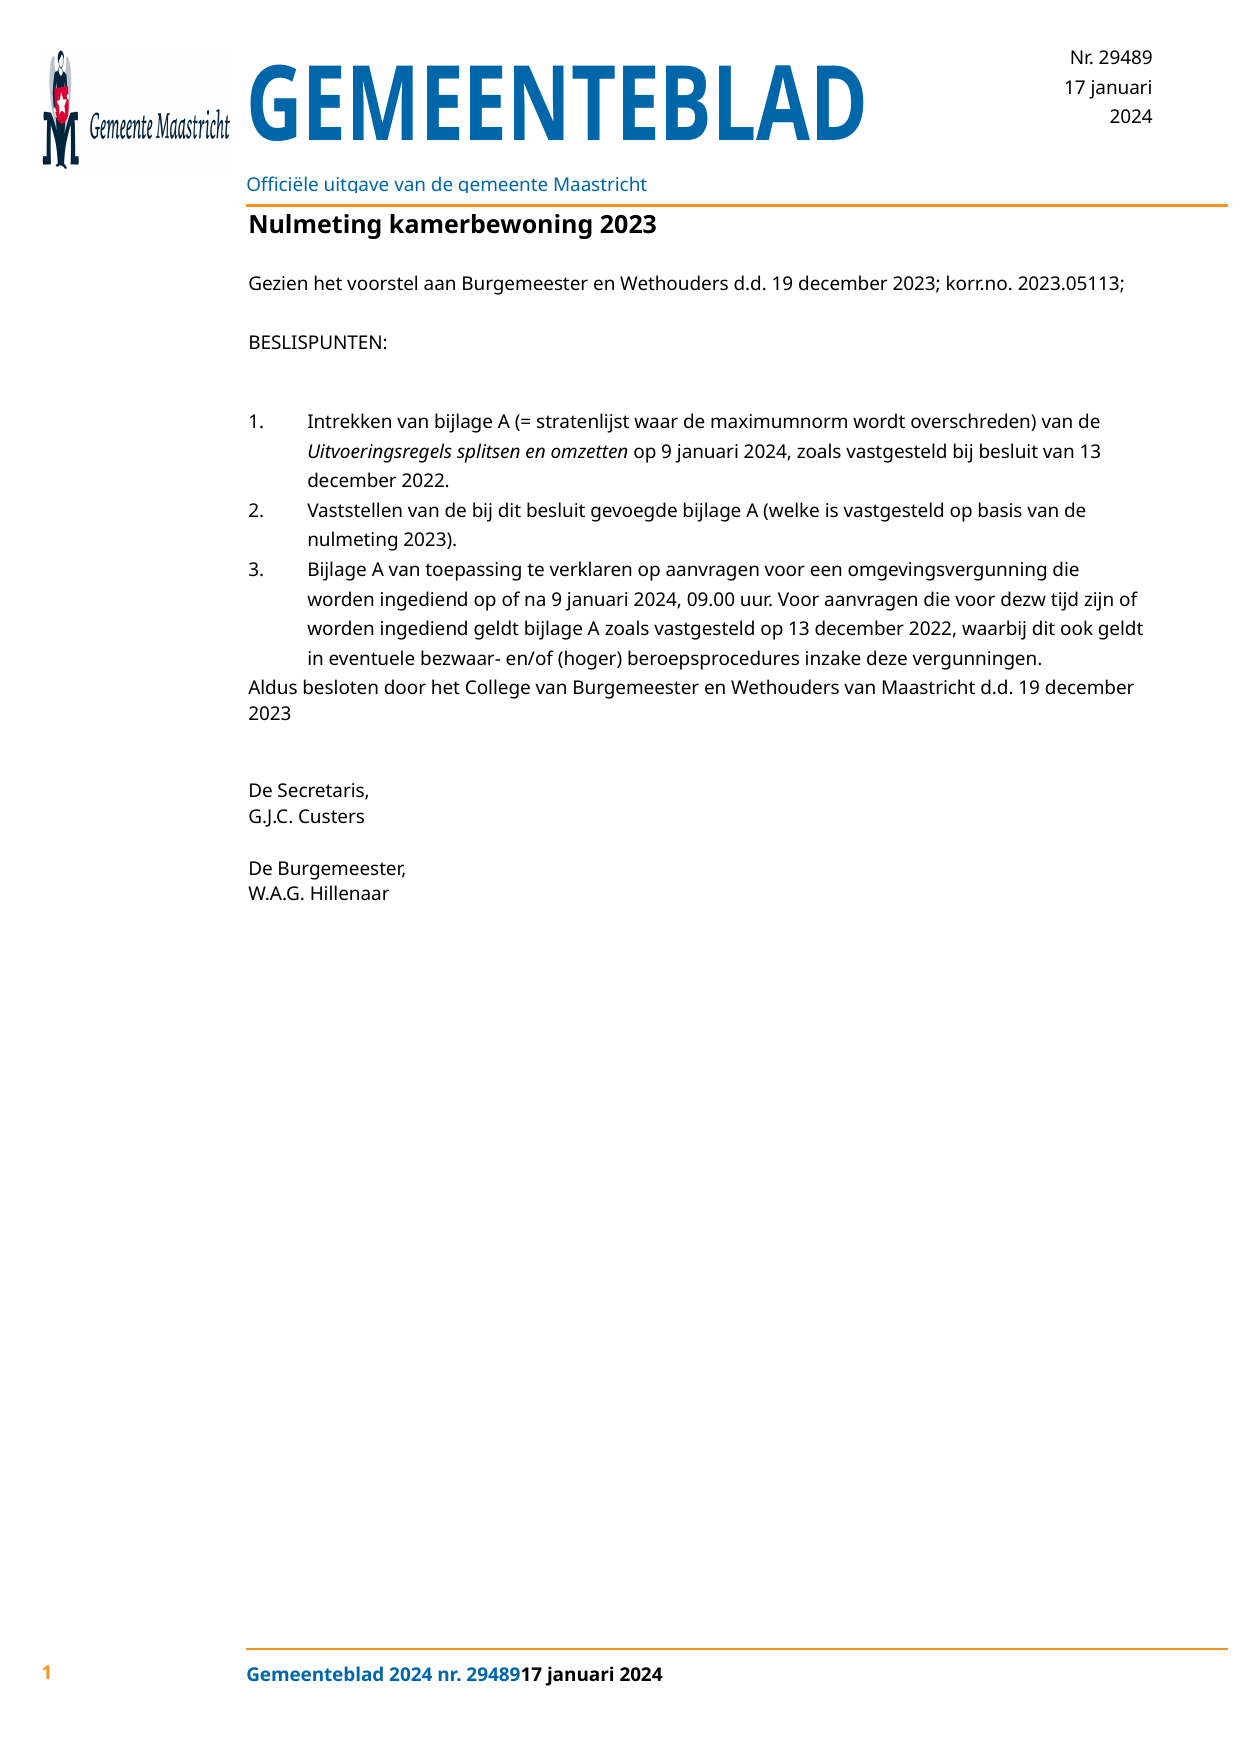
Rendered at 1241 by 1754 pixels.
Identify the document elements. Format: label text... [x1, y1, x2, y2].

text W.A.G. Hillenaar [248, 880, 1152, 906]
text Aldus besloten door het College van Burgemeester en Wethouders van Maastricht d.d. 19 december 2023 [248, 674, 1152, 726]
text De Secretaris, [248, 777, 1152, 803]
text G.J.C. Custers [248, 803, 1152, 829]
text Gezien het voorstel aan Burgemeester en Wethouders d.d. 19 december 2023; korr.no. 2023.05113; [248, 270, 1152, 296]
list Bijlage A van toepassing te verklaren op aanvragen voor een omgevingsvergunning die worden ingediend op of na 9 januari 2024, 09.00 uur. Voor aanvragen die voor dezw tijd zijn of worden ingediend geldt bijlage A zoals vastgesteld op 13 december 2022, waarbij dit ook geldt in eventuele bezwaar- en/of (hoger) beroepsprocedures inzake deze vergunningen. [248, 556, 1152, 671]
text BESLISPUNTEN: [248, 329, 1152, 355]
text Nulmeting kamerbewoning 2023 [248, 207, 1152, 241]
list Intrekken van bijlage A (= stratenlijst waar de maximumnorm wordt overschreden) van de Uitvoeringsregels splitsen en omzetten op 9 januari 2024, zoals vastgesteld bij besluit van 13 december 2022. [248, 408, 1152, 493]
picture [41, 47, 231, 172]
text De Burgemeester, [248, 855, 1152, 880]
list Vaststellen van de bij dit besluit gevoegde bijlage A (welke is vastgesteld op basis van de nulmeting 2023). [248, 497, 1152, 552]
